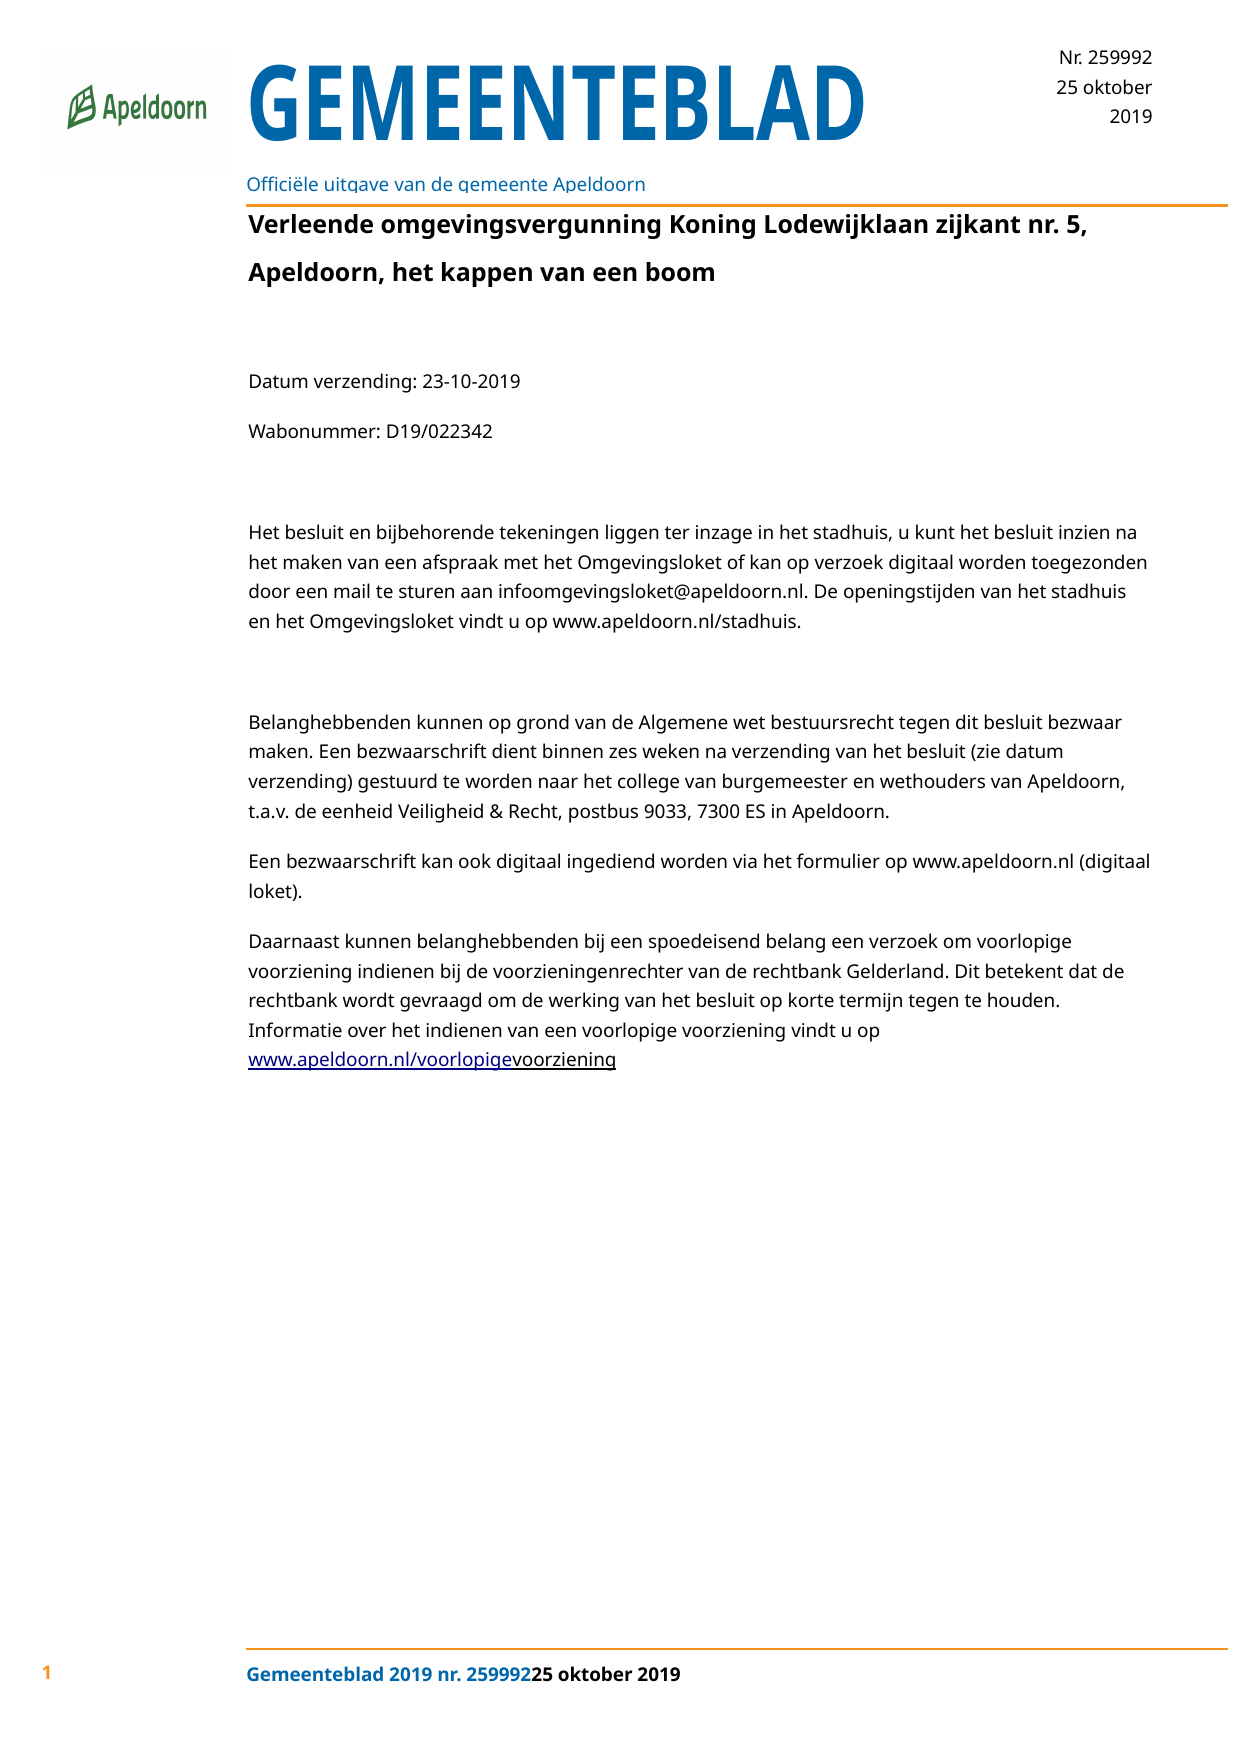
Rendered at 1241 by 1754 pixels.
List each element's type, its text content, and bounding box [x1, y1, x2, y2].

picture [41, 47, 231, 172]
text Belanghebbenden kunnen op grond van de Algemene wet bestuursrecht tegen dit besluit bezwaar maken. Een bezwaarschrift dient binnen zes weken na verzending van het besluit (zie datum verzending) gestuurd te worden naar het college van burgemeester en wethouders van Apeldoorn, t.a.v. de eenheid Veiligheid & Recht, postbus 9033, 7300 ES in Apeldoorn. [248, 709, 1152, 824]
text Daarnaast kunnen belanghebbenden bij een spoedeisend belang een verzoek om voorlopige voorziening indienen bij de voorzieningenrechter van de rechtbank Gelderland. Dit betekent dat de rechtbank wordt gevraagd om de werking van het besluit op korte termijn tegen te houden. Informatie over het indienen van een voorlopige voorziening vindt u op www.apeldoorn.nl/voorlopigevoorziening [248, 928, 1152, 1072]
text Wabonummer: D19/022342 [248, 419, 1152, 444]
text Een bezwaarschrift kan ook digitaal ingediend worden via het formulier op www.apeldoorn.nl (digitaal loket). [248, 848, 1152, 904]
text Het besluit en bijbehorende tekeningen liggen ter inzage in het stadhuis, u kunt het besluit inzien na het maken van een afspraak met het Omgevingsloket of kan op verzoek digitaal worden toegezonden door een mail te sturen aan infoomgevingsloket@apeldoorn.nl. De openingstijden van het stadhuis en het Omgevingsloket vindt u op www.apeldoorn.nl/stadhuis. [248, 519, 1152, 634]
text Verleende omgevingsvergunning Koning Lodewijklaan zijkant nr. 5, Apeldoorn, het kappen van een boom [248, 207, 1152, 288]
text Datum verzending: 23-10-2019 [248, 368, 1152, 394]
